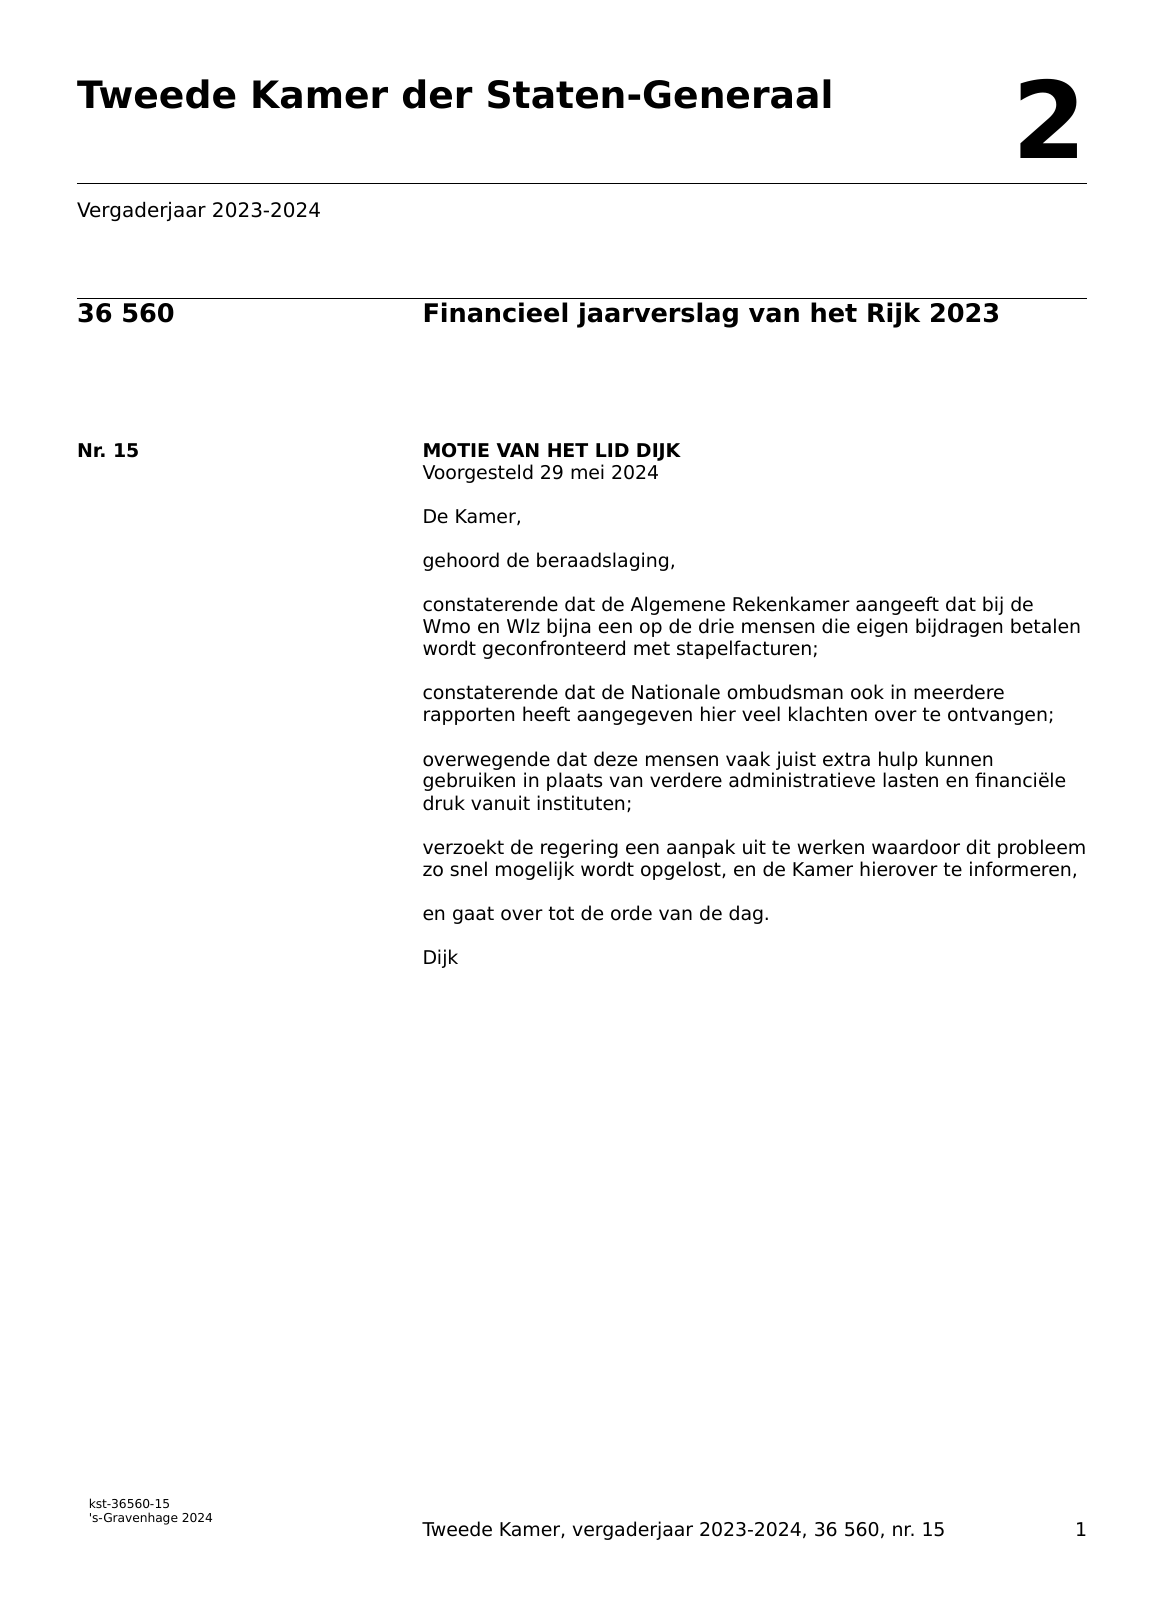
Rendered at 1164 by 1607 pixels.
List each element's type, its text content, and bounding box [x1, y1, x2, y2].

text 's-Gravenhage 2024 [88, 1511, 323, 1525]
text Dijk [422, 947, 1087, 969]
text constaterende dat de Nationale ombudsman ook in meerdere rapporten heeft aangegeven hier veel klachten over te ontvangen; [422, 682, 1087, 726]
text constaterende dat de Algemene Rekenkamer aangeeft dat bij de Wmo en Wlz bijna een op de drie mensen die eigen bijdragen betalen wordt geconfronteerd met stapelfacturen; [422, 594, 1087, 660]
table_header 2 [886, 59, 1087, 183]
text gehoord de beraadslaging, [422, 550, 1087, 572]
table_header Tweede Kamer der Staten-Generaal [77, 59, 886, 183]
text kst-36560-15 [88, 1497, 323, 1511]
text Voorgesteld 29 mei 2024 [422, 462, 1087, 484]
subtitle Nr. 15 MOTIE VAN HET LID DIJK [77, 440, 1087, 462]
subtitle 36 560 Financieel jaarverslag van het Rijk 2023 [77, 299, 1087, 329]
text verzoekt de regering een aanpak uit te werken waardoor dit probleem zo snel mogelijk wordt opgelost, en de Kamer hierover te informeren, [422, 837, 1087, 881]
table_cell Vergaderjaar 2023-2024 [77, 184, 1087, 298]
text De Kamer, [422, 506, 1087, 528]
text overwegende dat deze mensen vaak juist extra hulp kunnen gebruiken in plaats van verdere administratieve lasten en financiële druk vanuit instituten; [422, 748, 1087, 814]
text en gaat over tot de orde van de dag. [422, 903, 1087, 925]
